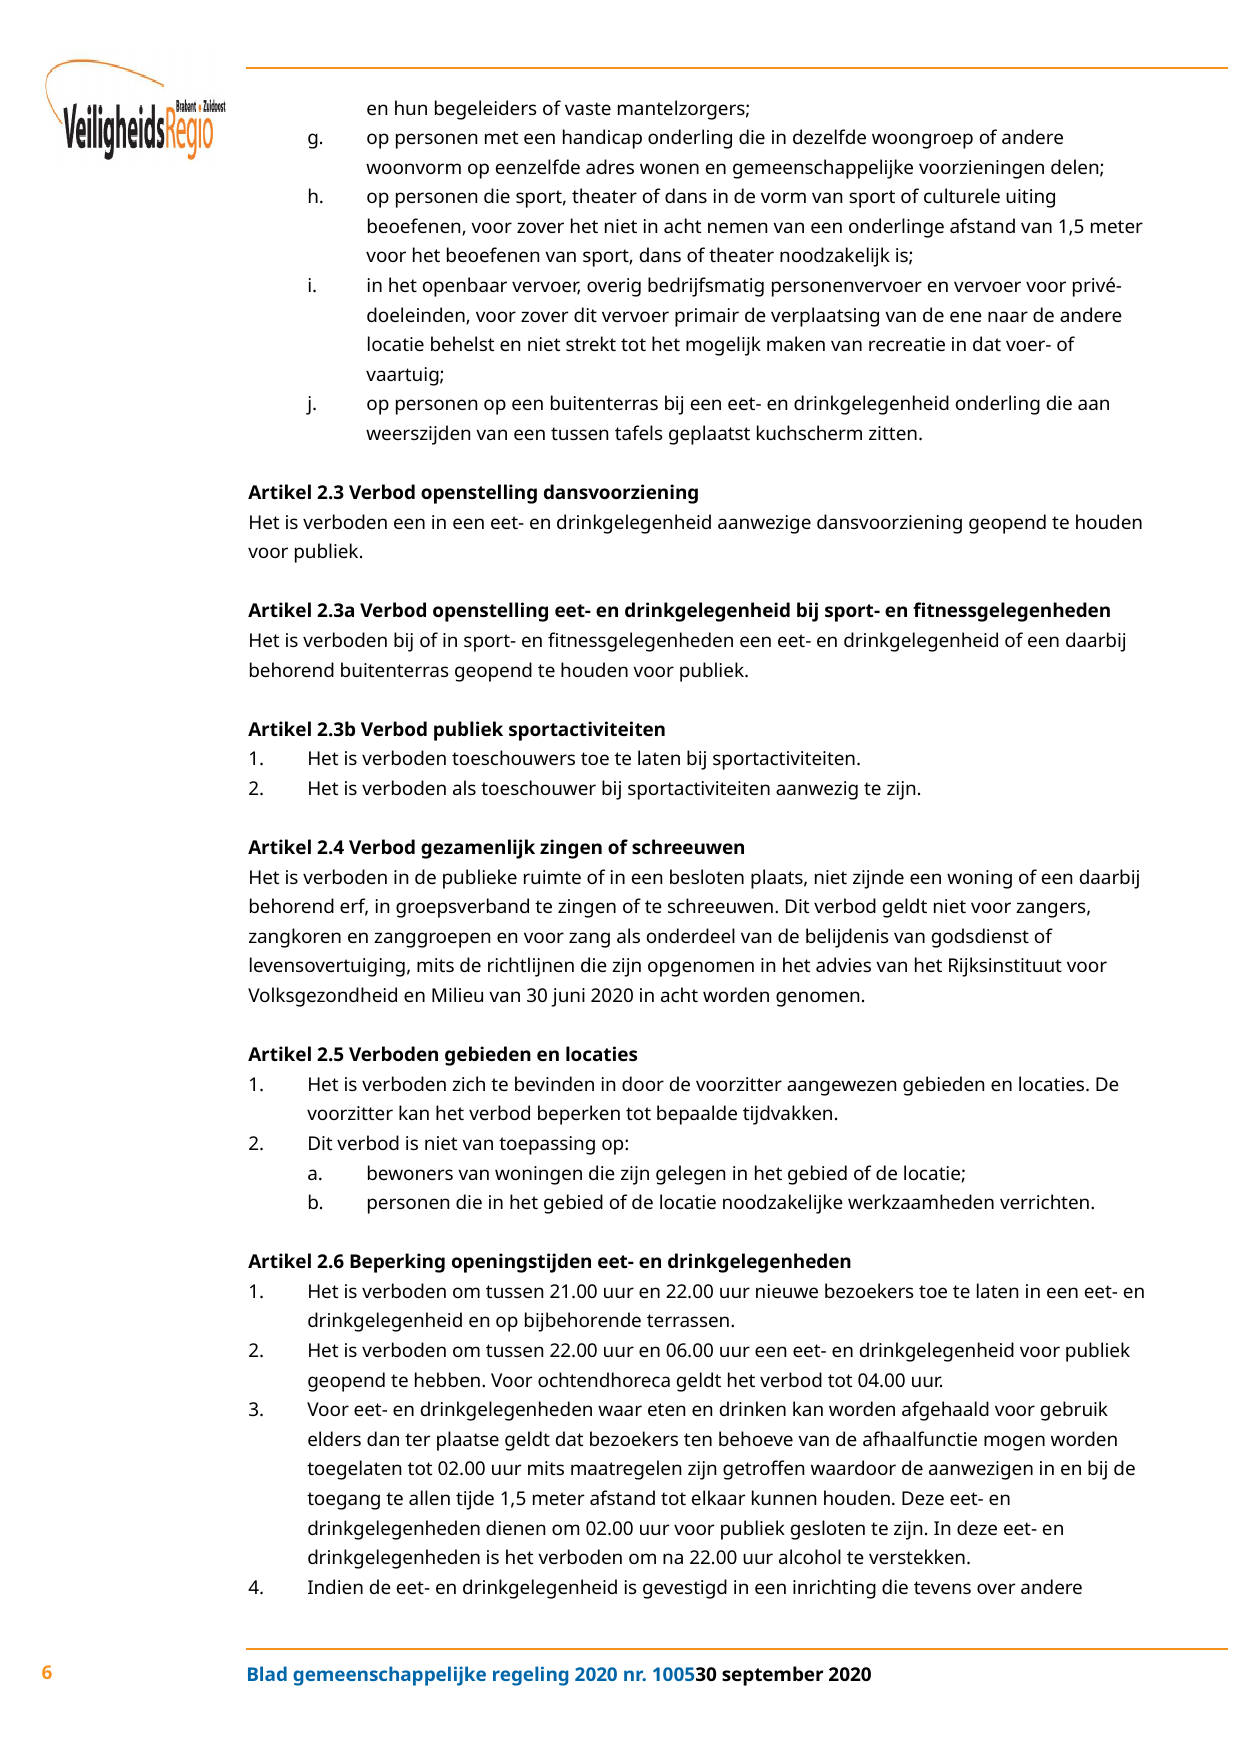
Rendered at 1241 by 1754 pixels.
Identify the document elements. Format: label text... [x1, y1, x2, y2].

list Indien de eet- en drinkgelegenheid is gevestigd in een inrichting die tevens over andere [248, 1574, 1152, 1600]
list Het is verboden om tussen 21.00 uur en 22.00 uur nieuwe bezoekers toe te laten in een eet- en drinkgelegenheid en op bijbehorende terrassen. [248, 1278, 1152, 1333]
text Het is verboden een in een eet- en drinkgelegenheid aanwezige dansvoorziening geopend te houden voor publiek. [248, 509, 1152, 564]
text Artikel 2.5 Verboden gebieden en locaties [248, 1041, 1152, 1067]
list Het is verboden om tussen 22.00 uur en 06.00 uur een eet- en drinkgelegenheid voor publiek geopend te hebben. Voor ochtendhoreca geldt het verbod tot 04.00 uur. [248, 1337, 1152, 1393]
list Het is verboden toeschouwers toe te laten bij sportactiviteiten. [248, 746, 1152, 771]
list op personen op een buitenterras bij een eet- en drinkgelegenheid onderling die aan weerszijden van een tussen tafels geplaatst kuchscherm zitten. [307, 391, 1152, 446]
list in het openbaar vervoer, overig bedrijfsmatig personenvervoer en vervoer voor privé-doeleinden, voor zover dit vervoer primair de verplaatsing van de ene naar de andere locatie behelst en niet strekt tot het mogelijk maken van recreatie in dat voer- of vaartuig; [307, 272, 1152, 387]
text Het is verboden bij of in sport- en fitnessgelegenheden een eet- en drinkgelegenheid of een daarbij behorend buitenterras geopend te houden voor publiek. [248, 627, 1152, 683]
text Artikel 2.3a Verbod openstelling eet- en drinkgelegenheid bij sport- en fitnessgelegenheden [248, 598, 1152, 623]
list Het is verboden zich te bevinden in door de voorzitter aangewezen gebieden en locaties. De voorzitter kan het verbod beperken tot bepaalde tijdvakken. [248, 1071, 1152, 1126]
text Artikel 2.3b Verbod publiek sportactiviteiten [248, 716, 1152, 742]
text Artikel 2.3 Verbod openstelling dansvoorziening [248, 479, 1152, 505]
text Artikel 2.6 Beperking openingstijden eet- en drinkgelegenheden [248, 1248, 1152, 1274]
list Het is verboden als toeschouwer bij sportactiviteiten aanwezig te zijn. [248, 775, 1152, 801]
list en hun begeleiders of vaste mantelzorgers; [307, 95, 1152, 121]
text Artikel 2.4 Verbod gezamenlijk zingen of schreeuwen [248, 834, 1152, 860]
list personen die in het gebied of de locatie noodzakelijke werkzaamheden verrichten. [307, 1189, 1152, 1215]
picture [41, 47, 231, 172]
list op personen met een handicap onderling die in dezelfde woongroep of andere woonvorm op eenzelfde adres wonen en gemeenschappelijke voorzieningen delen; [307, 124, 1152, 180]
list Dit verbod is niet van toepassing op: [248, 1130, 1152, 1156]
list Voor eet- en drinkgelegenheden waar eten en drinken kan worden afgehaald voor gebruik elders dan ter plaatse geldt dat bezoekers ten behoeve van de afhaalfunctie mogen worden toegelaten tot 02.00 uur mits maatregelen zijn getroffen waardoor de aanwezigen in en bij de toegang te allen tijde 1,5 meter afstand tot elkaar kunnen houden. Deze eet- en drinkgelegenheden dienen om 02.00 uur voor publiek gesloten te zijn. In deze eet- en drinkgelegenheden is het verboden om na 22.00 uur alcohol te verstekken. [248, 1396, 1152, 1570]
text Het is verboden in de publieke ruimte of in een besloten plaats, niet zijnde een woning of een daarbij behorend erf, in groepsverband te zingen of te schreeuwen. Dit verbod geldt niet voor zangers, zangkoren en zanggroepen en voor zang als onderdeel van de belijdenis van godsdienst of levensovertuiging, mits de richtlijnen die zijn opgenomen in het advies van het Rijksinstituut voor Volksgezondheid en Milieu van 30 juni 2020 in acht worden genomen. [248, 864, 1152, 1008]
list op personen die sport, theater of dans in de vorm van sport of culturele uiting beoefenen, voor zover het niet in acht nemen van een onderlinge afstand van 1,5 meter voor het beoefenen van sport, dans of theater noodzakelijk is; [307, 183, 1152, 268]
list bewoners van woningen die zijn gelegen in het gebied of de locatie; [307, 1160, 1152, 1186]
